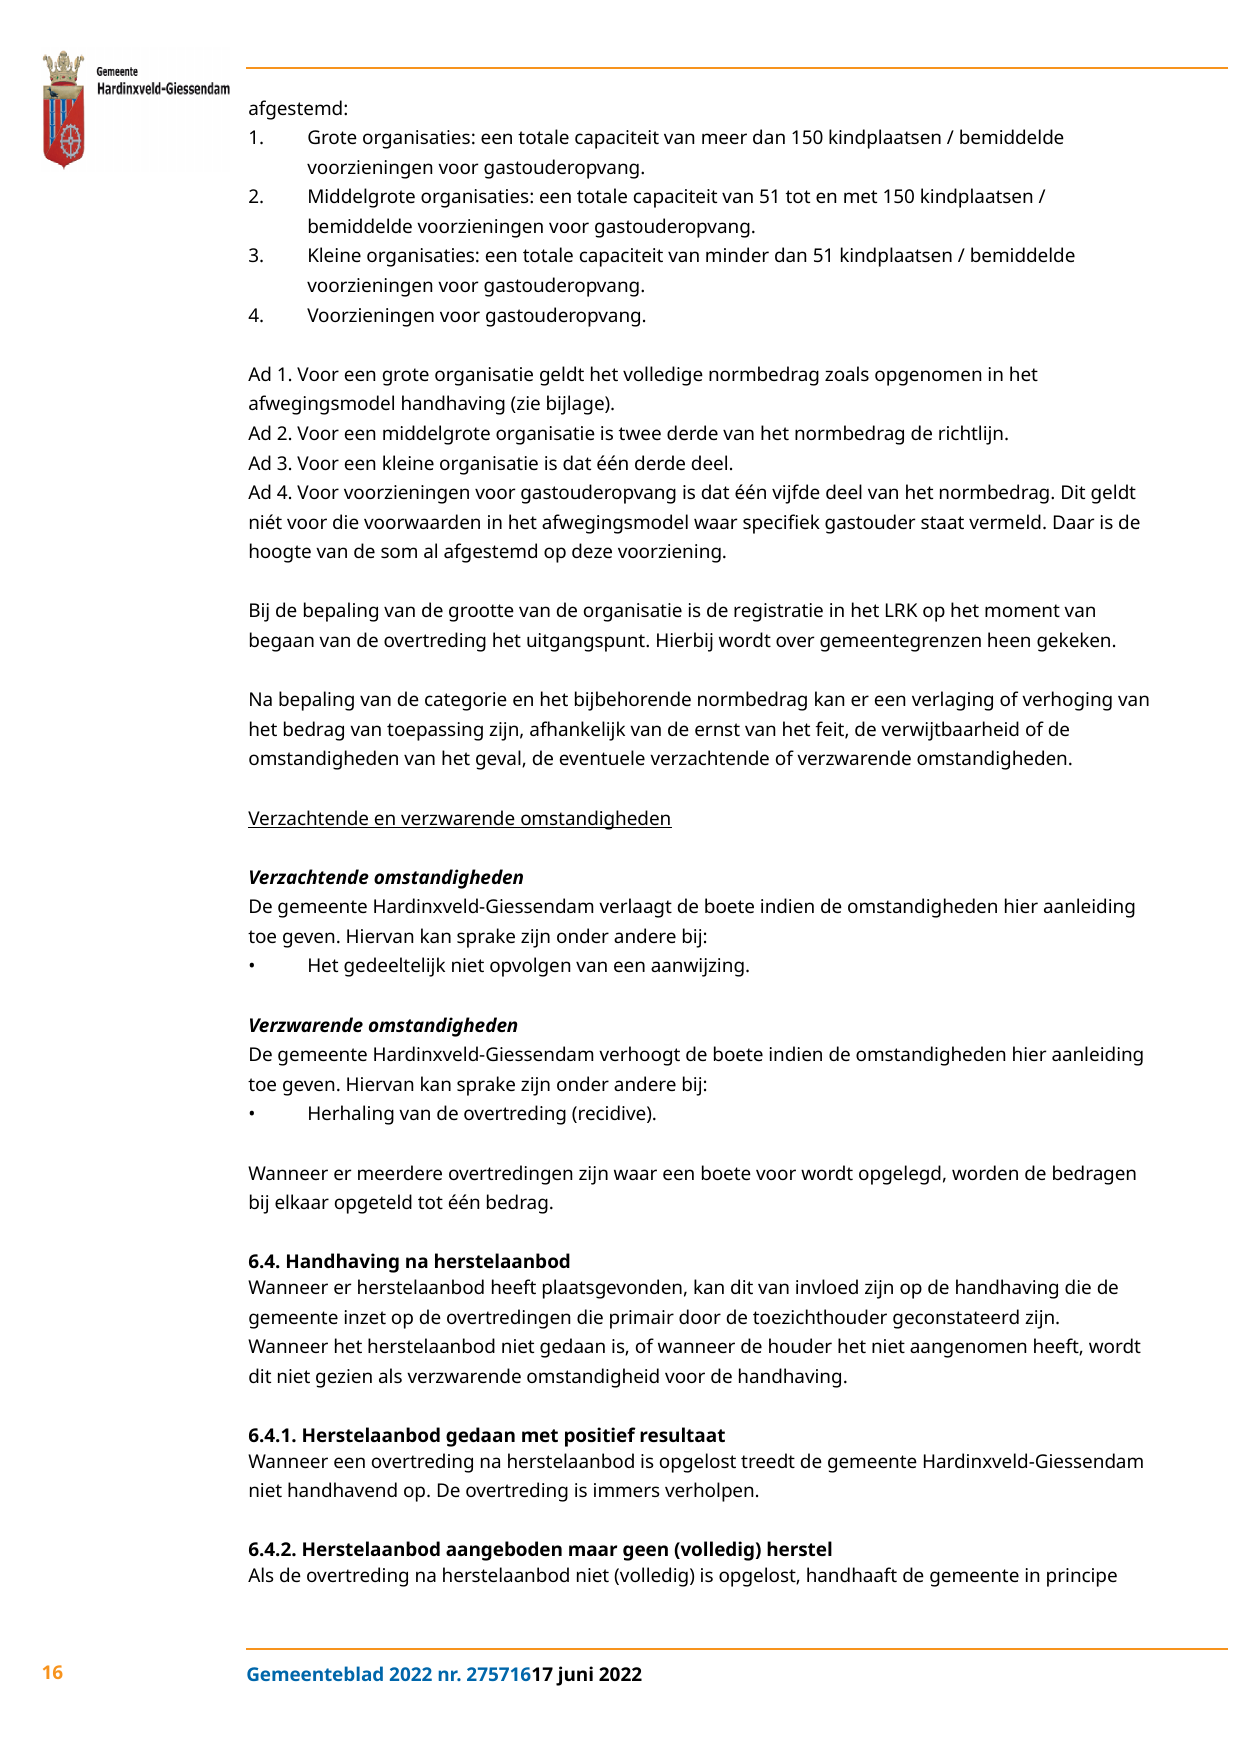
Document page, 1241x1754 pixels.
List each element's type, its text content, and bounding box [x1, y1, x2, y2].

text 6.4.1. Herstelaanbod gedaan met positief resultaat [248, 1422, 1152, 1448]
text Ad 4. Voor voorzieningen voor gastouderopvang is dat één vijfde deel van het normbedrag. Dit geldt niét voor die voorwaarden in het afwegingsmodel waar specifiek gastouder staat vermeld. Daar is de hoogte van de som al afgestemd op deze voorziening. [248, 479, 1152, 564]
list Het gedeeltelijk niet opvolgen van een aanwijzing. [248, 953, 1152, 978]
text Ad 2. Voor een middelgrote organisatie is twee derde van het normbedrag de richtlijn. [248, 420, 1152, 446]
text Ad 1. Voor een grote organisatie geldt het volledige normbedrag zoals opgenomen in het afwegingsmodel handhaving (zie bijlage). [248, 361, 1152, 416]
list Kleine organisaties: een totale capaciteit van minder dan 51 kindplaatsen / bemiddelde voorzieningen voor gastouderopvang. [248, 243, 1152, 298]
text Wanneer een overtreding na herstelaanbod is opgelost treedt de gemeente Hardinxveld-Giessendam niet handhavend op. De overtreding is immers verholpen. [248, 1448, 1152, 1503]
text Verzwarende omstandigheden [248, 1012, 1152, 1038]
text De gemeente Hardinxveld-Giessendam verhoogt de boete indien de omstandigheden hier aanleiding toe geven. Hiervan kan sprake zijn onder andere bij: [248, 1041, 1152, 1097]
list Middelgrote organisaties: een totale capaciteit van 51 tot en met 150 kindplaatsen / bemiddelde voorzieningen voor gastouderopvang. [248, 183, 1152, 239]
text Wanneer het herstelaanbod niet gedaan is, of wanneer de houder het niet aangenomen heeft, wordt dit niet gezien als verzwarende omstandigheid voor de handhaving. [248, 1333, 1152, 1389]
text Wanneer er herstelaanbod heeft plaatsgevonden, kan dit van invloed zijn op de handhaving die de gemeente inzet op de overtredingen die primair door de toezichthouder geconstateerd zijn. [248, 1274, 1152, 1329]
picture [41, 47, 231, 172]
text afgestemd: [248, 95, 1152, 121]
text Als de overtreding na herstelaanbod niet (volledig) is opgelost, handhaaft de gemeente in principe [248, 1562, 1152, 1588]
text Bij de bepaling van de grootte van de organisatie is de registratie in het LRK op het moment van begaan van de overtreding het uitgangspunt. Hierbij wordt over gemeentegrenzen heen gekeken. [248, 598, 1152, 653]
text De gemeente Hardinxveld-Giessendam verlaagt de boete indien de omstandigheden hier aanleiding toe geven. Hiervan kan sprake zijn onder andere bij: [248, 893, 1152, 949]
text Verzachtende en verzwarende omstandigheden [248, 805, 1152, 831]
text Ad 3. Voor een kleine organisatie is dat één derde deel. [248, 450, 1152, 476]
list Herhaling van de overtreding (recidive). [248, 1101, 1152, 1126]
text 6.4.2. Herstelaanbod aangeboden maar geen (volledig) herstel [248, 1537, 1152, 1562]
text Verzachtende omstandigheden [248, 864, 1152, 890]
list Voorzieningen voor gastouderopvang. [248, 302, 1152, 328]
list Grote organisaties: een totale capaciteit van meer dan 150 kindplaatsen / bemiddelde voorzieningen voor gastouderopvang. [248, 124, 1152, 180]
text Na bepaling van de categorie en het bijbehorende normbedrag kan er een verlaging of verhoging van het bedrag van toepassing zijn, afhankelijk van de ernst van het feit, de verwijtbaarheid of de omstandigheden van het geval, de eventuele verzachtende of verzwarende omstandigheden. [248, 686, 1152, 771]
text Wanneer er meerdere overtredingen zijn waar een boete voor wordt opgelegd, worden de bedragen bij elkaar opgeteld tot één bedrag. [248, 1160, 1152, 1215]
text 6.4. Handhaving na herstelaanbod [248, 1248, 1152, 1274]
